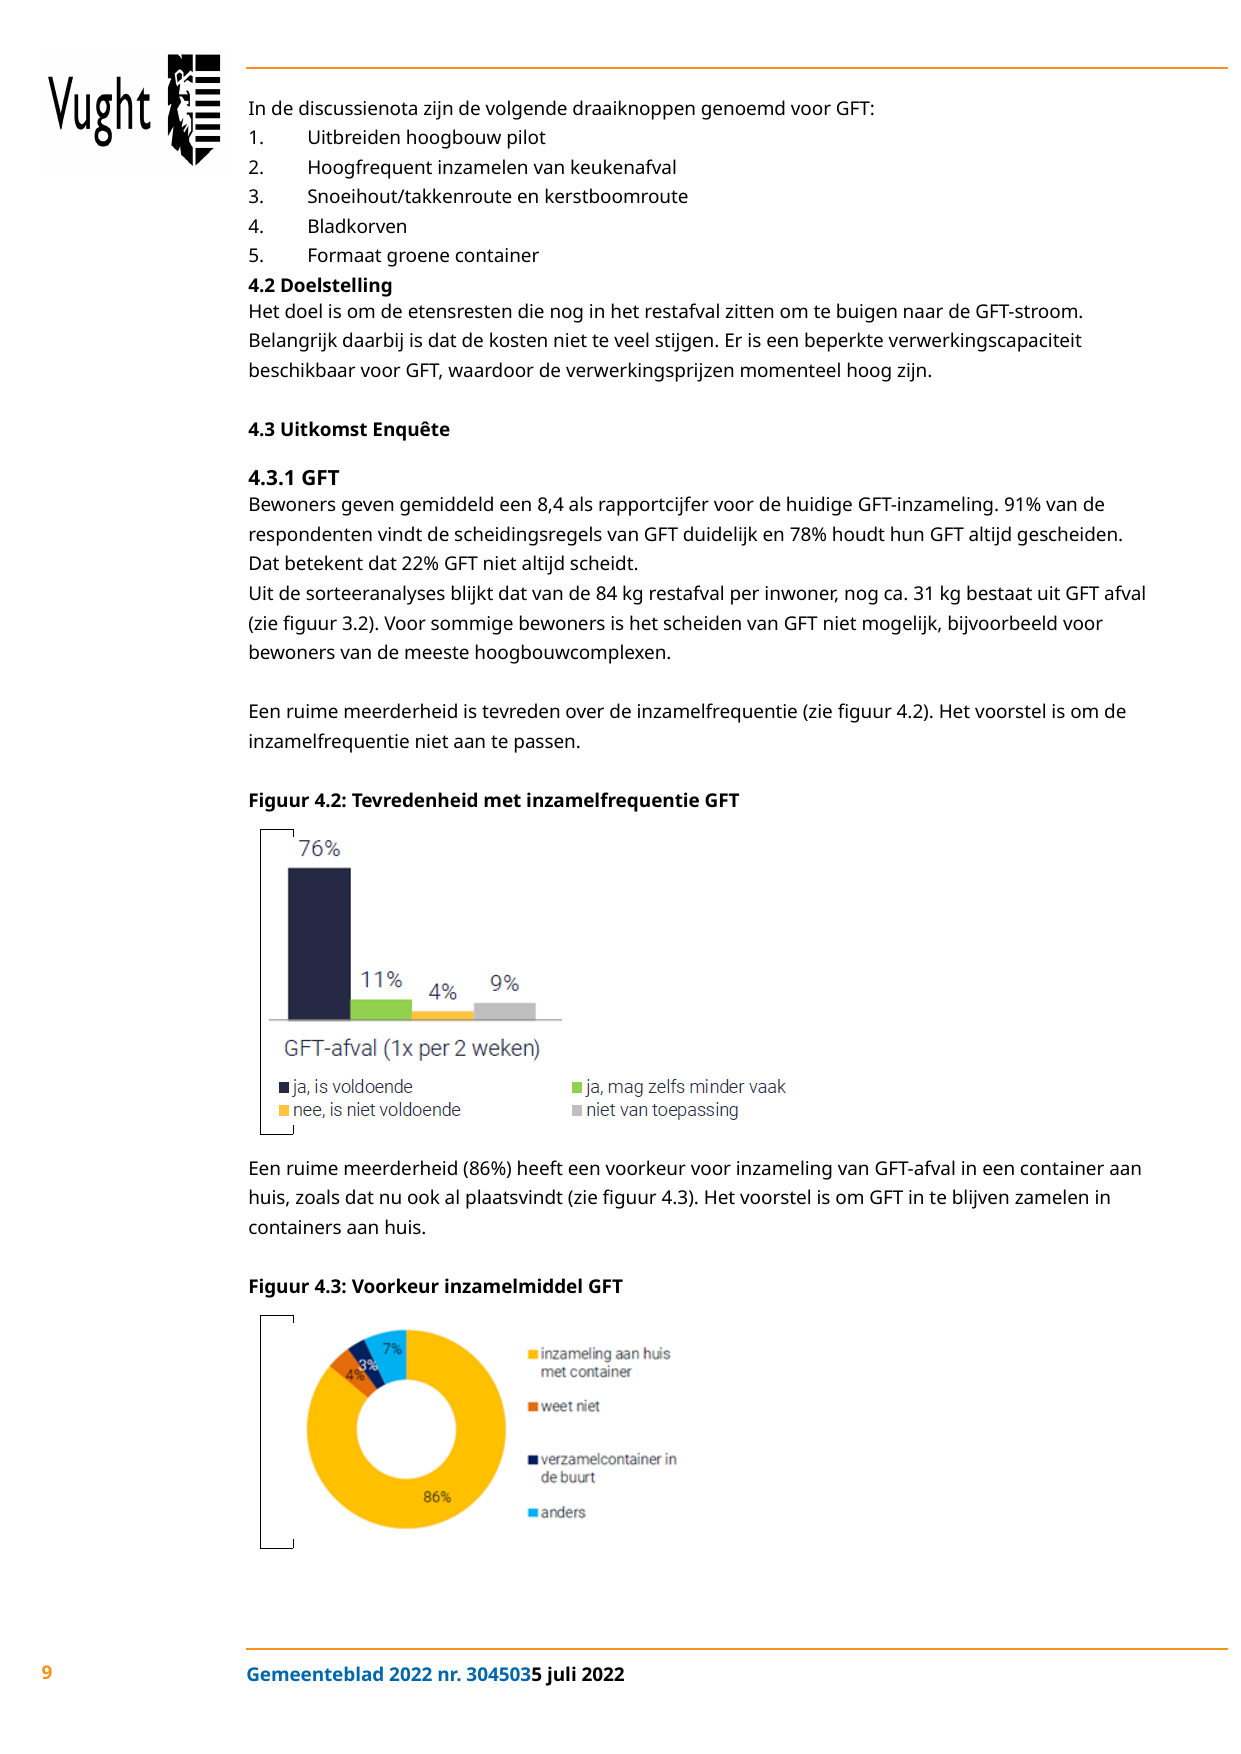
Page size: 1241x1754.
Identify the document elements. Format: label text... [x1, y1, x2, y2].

list Hoogfrequent inzamelen van keukenafval [248, 154, 1152, 180]
picture [268, 1323, 742, 1539]
text Een ruime meerderheid is tevreden over de inzamelfrequentie (zie figuur 4.2). Het voorstel is om de inzamelfrequentie niet aan te passen. [248, 698, 1152, 754]
list Formaat groene container [248, 243, 1152, 268]
text Figuur 4.3: Voorkeur inzamelmiddel GFT [248, 1273, 1152, 1299]
text 4.2 Doelstelling [248, 272, 1152, 298]
text Uit de sorteeranalyses blijkt dat van de 84 kg restafval per inwoner, nog ca. 31 kg bestaat uit GFT afval (zie figuur 3.2). Voor sommige bewoners is het scheiden van GFT niet mogelijk, bijvoorbeeld voor bewoners van de meeste hoogbouwcomplexen. [248, 580, 1152, 665]
list Uitbreiden hoogbouw pilot [248, 124, 1152, 150]
text In de discussienota zijn de volgende draaiknoppen genoemd voor GFT: [248, 95, 1152, 121]
text Figuur 4.2: Tevredenheid met inzamelfrequentie GFT [248, 787, 1152, 813]
picture [41, 47, 231, 172]
picture [268, 837, 801, 1125]
text 4.3.1 GFT [248, 463, 1152, 491]
list Snoeihout/takkenroute en kerstboomroute [248, 183, 1152, 209]
text 4.3 Uitkomst Enquête [248, 416, 1152, 442]
text Een ruime meerderheid (86%) heeft een voorkeur voor inzameling van GFT-afval in een container aan huis, zoals dat nu ook al plaatsvindt (zie figuur 4.3). Het voorstel is om GFT in te blijven zamelen in containers aan huis. [248, 1155, 1152, 1240]
list Bladkorven [248, 213, 1152, 239]
text Het doel is om de etensresten die nog in het restafval zitten om te buigen naar de GFT-stroom. Belangrijk daarbij is dat de kosten niet te veel stijgen. Er is een beperkte verwerkingscapaciteit beschikbaar voor GFT, waardoor de verwerkingsprijzen momenteel hoog zijn. [248, 298, 1152, 383]
text Bewoners geven gemiddeld een 8,4 als rapportcijfer voor de huidige GFT-inzameling. 91% van de respondenten vindt de scheidingsregels van GFT duidelijk en 78% houdt hun GFT altijd gescheiden. Dat betekent dat 22% GFT niet altijd scheidt. [248, 491, 1152, 576]
